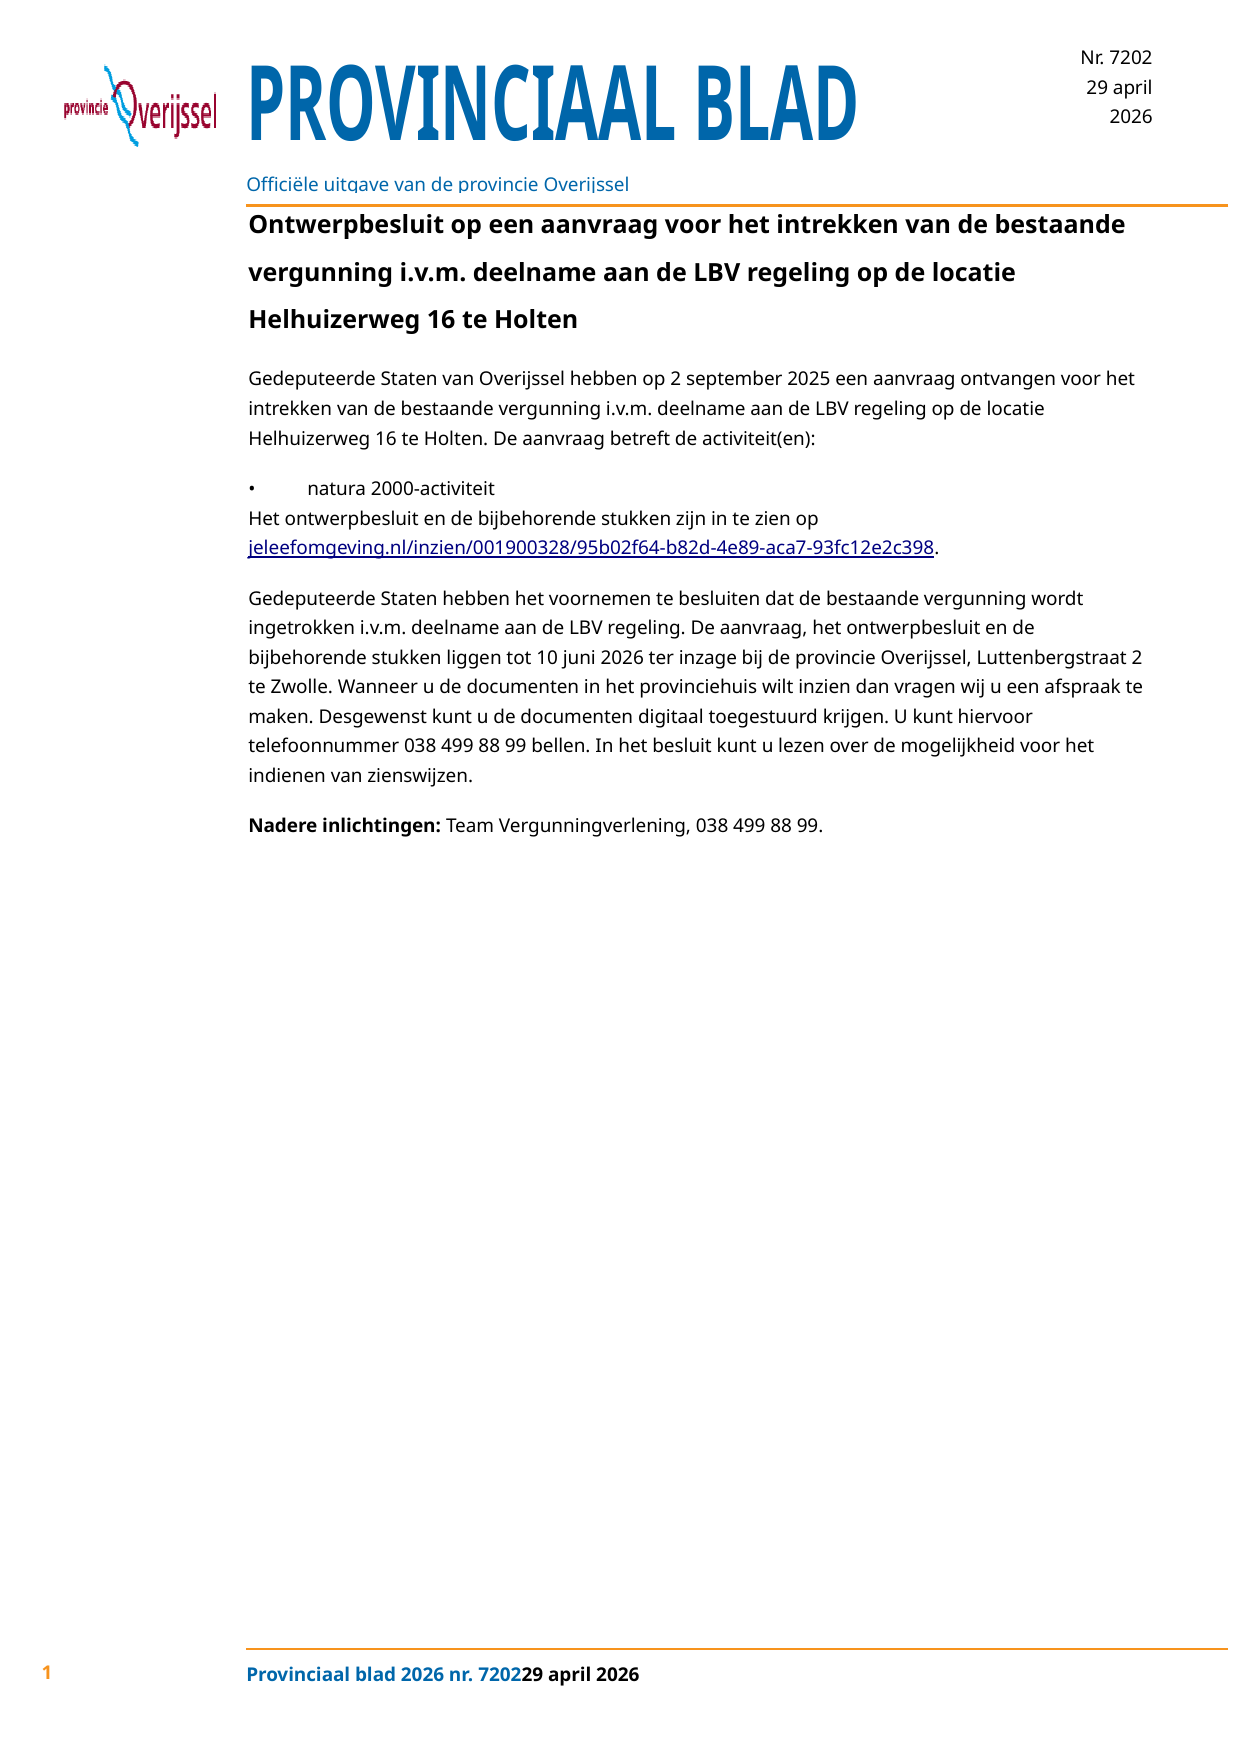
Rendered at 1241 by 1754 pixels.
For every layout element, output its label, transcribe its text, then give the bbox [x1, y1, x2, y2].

text Gedeputeerde Staten hebben het voornemen te besluiten dat de bestaande vergunning wordt ingetrokken i.v.m. deelname aan de LBV regeling. De aanvraag, het ontwerpbesluit en de bijbehorende stukken liggen tot 10 juni 2026 ter inzage bij de provincie Overijssel, Luttenbergstraat 2 te Zwolle. Wanneer u de documenten in het provinciehuis wilt inzien dan vragen wij u een afspraak te maken. Desgewenst kunt u de documenten digitaal toegestuurd krijgen. U kunt hiervoor telefoonnummer 038 499 88 99 bellen. In het besluit kunt u lezen over de mogelijkheid voor het indienen van zienswijzen. [248, 585, 1152, 788]
text Nadere inlichtingen: Team Vergunningverlening, 038 499 88 99. [248, 813, 1152, 838]
text Het ontwerpbesluit en de bijbehorende stukken zijn in te zien op jeleefomgeving.nl/inzien/001900328/95b02f64-b82d-4e89-aca7-93fc12e2c398. [248, 505, 1152, 560]
text Ontwerpbesluit op een aanvraag voor het intrekken van de bestaande vergunning i.v.m. deelname aan de LBV regeling op de locatie Helhuizerweg 16 te Holten [248, 207, 1152, 336]
picture [41, 47, 231, 172]
text Gedeputeerde Staten van Overijssel hebben op 2 september 2025 een aanvraag ontvangen voor het intrekken van de bestaande vergunning i.v.m. deelname aan de LBV regeling op de locatie Helhuizerweg 16 te Holten. De aanvraag betreft de activiteit(en): [248, 366, 1152, 450]
list natura 2000-activiteit [248, 475, 1152, 501]
